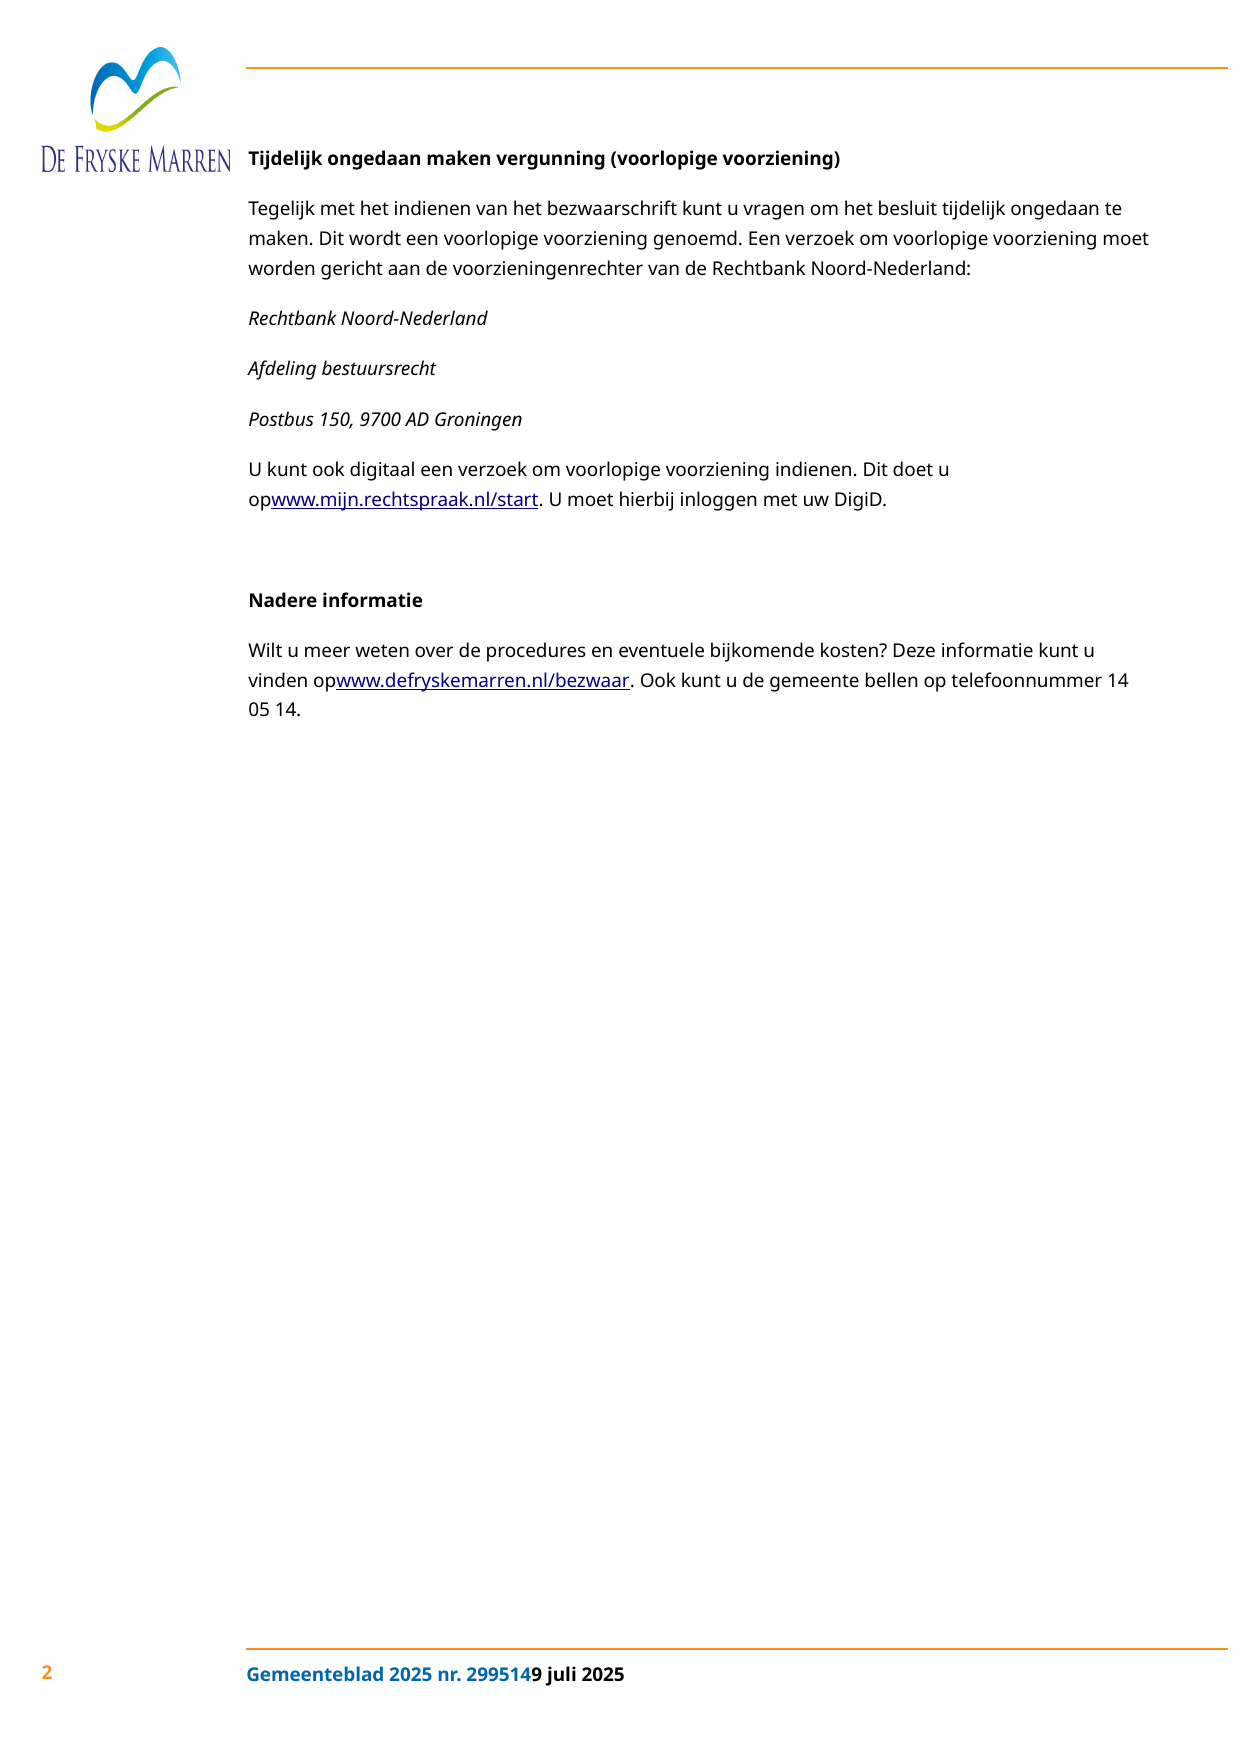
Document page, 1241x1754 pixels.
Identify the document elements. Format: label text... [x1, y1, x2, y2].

text Tegelijk met het indienen van het bezwaarschrift kunt u vragen om het besluit tijdelijk ongedaan te maken. Dit wordt een voorlopige voorziening genoemd. Een verzoek om voorlopige voorziening moet worden gericht aan de voorzieningenrechter van de Rechtbank Noord-Nederland: [248, 196, 1152, 281]
text U kunt ook digitaal een verzoek om voorlopige voorziening indienen. Dit doet u opwww.mijn.rechtspraak.nl/start. U moet hierbij inloggen met uw DigiD. [248, 456, 1152, 512]
text Nadere informatie [248, 587, 1152, 613]
text Tijdelijk ongedaan maken vergunning (voorlopige voorziening) [248, 145, 1152, 171]
text Rechtbank Noord-Nederland [248, 305, 1152, 331]
text Afdeling bestuursrecht [248, 356, 1152, 381]
text Postbus 150, 9700 AD Groningen [248, 406, 1152, 432]
text Wilt u meer weten over de procedures en eventuele bijkomende kosten? Deze informatie kunt u vinden opwww.defryskemarren.nl/bezwaar. Ook kunt u de gemeente bellen op telefoonnummer 14 05 14. [248, 637, 1152, 722]
picture [41, 47, 231, 172]
